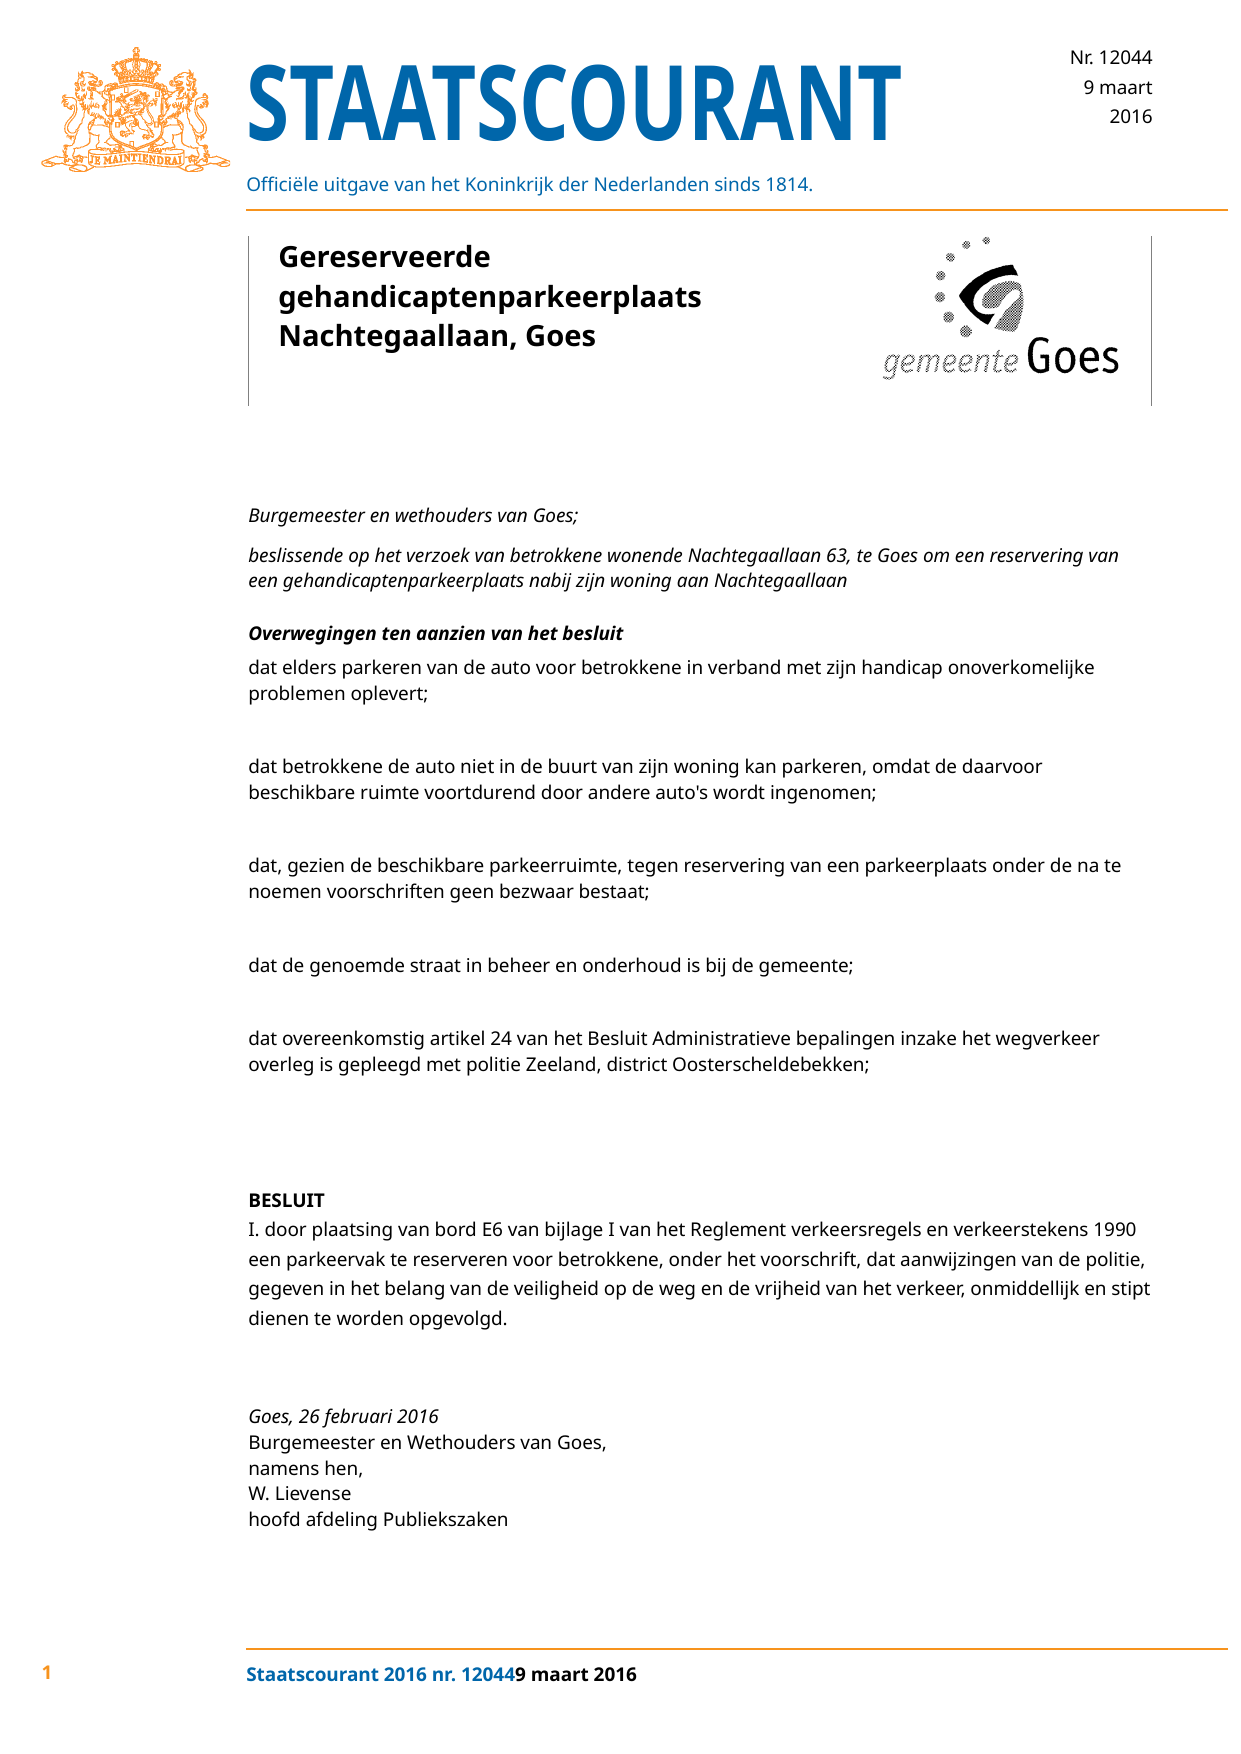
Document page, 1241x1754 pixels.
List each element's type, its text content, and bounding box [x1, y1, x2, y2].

text W. Lievense [248, 1481, 1152, 1506]
table_header Gereserveerde gehandicaptenparkeerplaats Nachtegaallaan, Goes [249, 236, 850, 406]
text dat, gezien de beschikbare parkeerruimte, tegen reservering van een parkeerplaats onder de na te noemen voorschriften geen bezwaar bestaat; [248, 853, 1152, 904]
text dat overeenkomstig artikel 24 van het Besluit Administratieve bepalingen inzake het wegverkeer overleg is gepleegd met politie Zeeland, district Oosterscheldebekken; [248, 1025, 1152, 1077]
text I. door plaatsing van bord E6 van bijlage I van het Reglement verkeersregels en verkeerstekens 1990 een parkeervak te reserveren voor betrokkene, onder het voorschrift, dat aanwijzingen van de politie, gegeven in het belang van de veiligheid op de weg en de vrijheid van het verkeer, onmiddellijk en stipt dienen te worden opgevolgd. [248, 1216, 1152, 1331]
text BESLUIT [248, 1187, 1152, 1213]
text Goes, 26 februari 2016 [248, 1403, 1152, 1429]
text hoofd afdeling Publiekszaken [248, 1506, 1152, 1532]
text Burgemeester en wethouders van Goes; [248, 503, 1152, 528]
text namens hen, [248, 1455, 1152, 1481]
text beslissende op het verzoek van betrokkene wonende Nachtegaallaan 63, te Goes om een reservering van een gehandicaptenparkeerplaats nabij zijn woning aan Nachtegaallaan [248, 542, 1152, 593]
picture [882, 236, 1119, 380]
picture [41, 47, 231, 172]
table_header [850, 236, 1151, 406]
text dat elders parkeren van de auto voor betrokkene in verband met zijn handicap onoverkomelijke problemen oplevert; [248, 654, 1152, 706]
text dat de genoemde straat in beheer en onderhoud is bij de gemeente; [248, 952, 1152, 977]
text Overwegingen ten aanzien van het besluit [248, 621, 1152, 646]
text Burgemeester en Wethouders van Goes, [248, 1429, 1152, 1455]
text dat betrokkene de auto niet in de buurt van zijn woning kan parkeren, omdat de daarvoor beschikbare ruimte voortdurend door andere auto's wordt ingenomen; [248, 754, 1152, 805]
